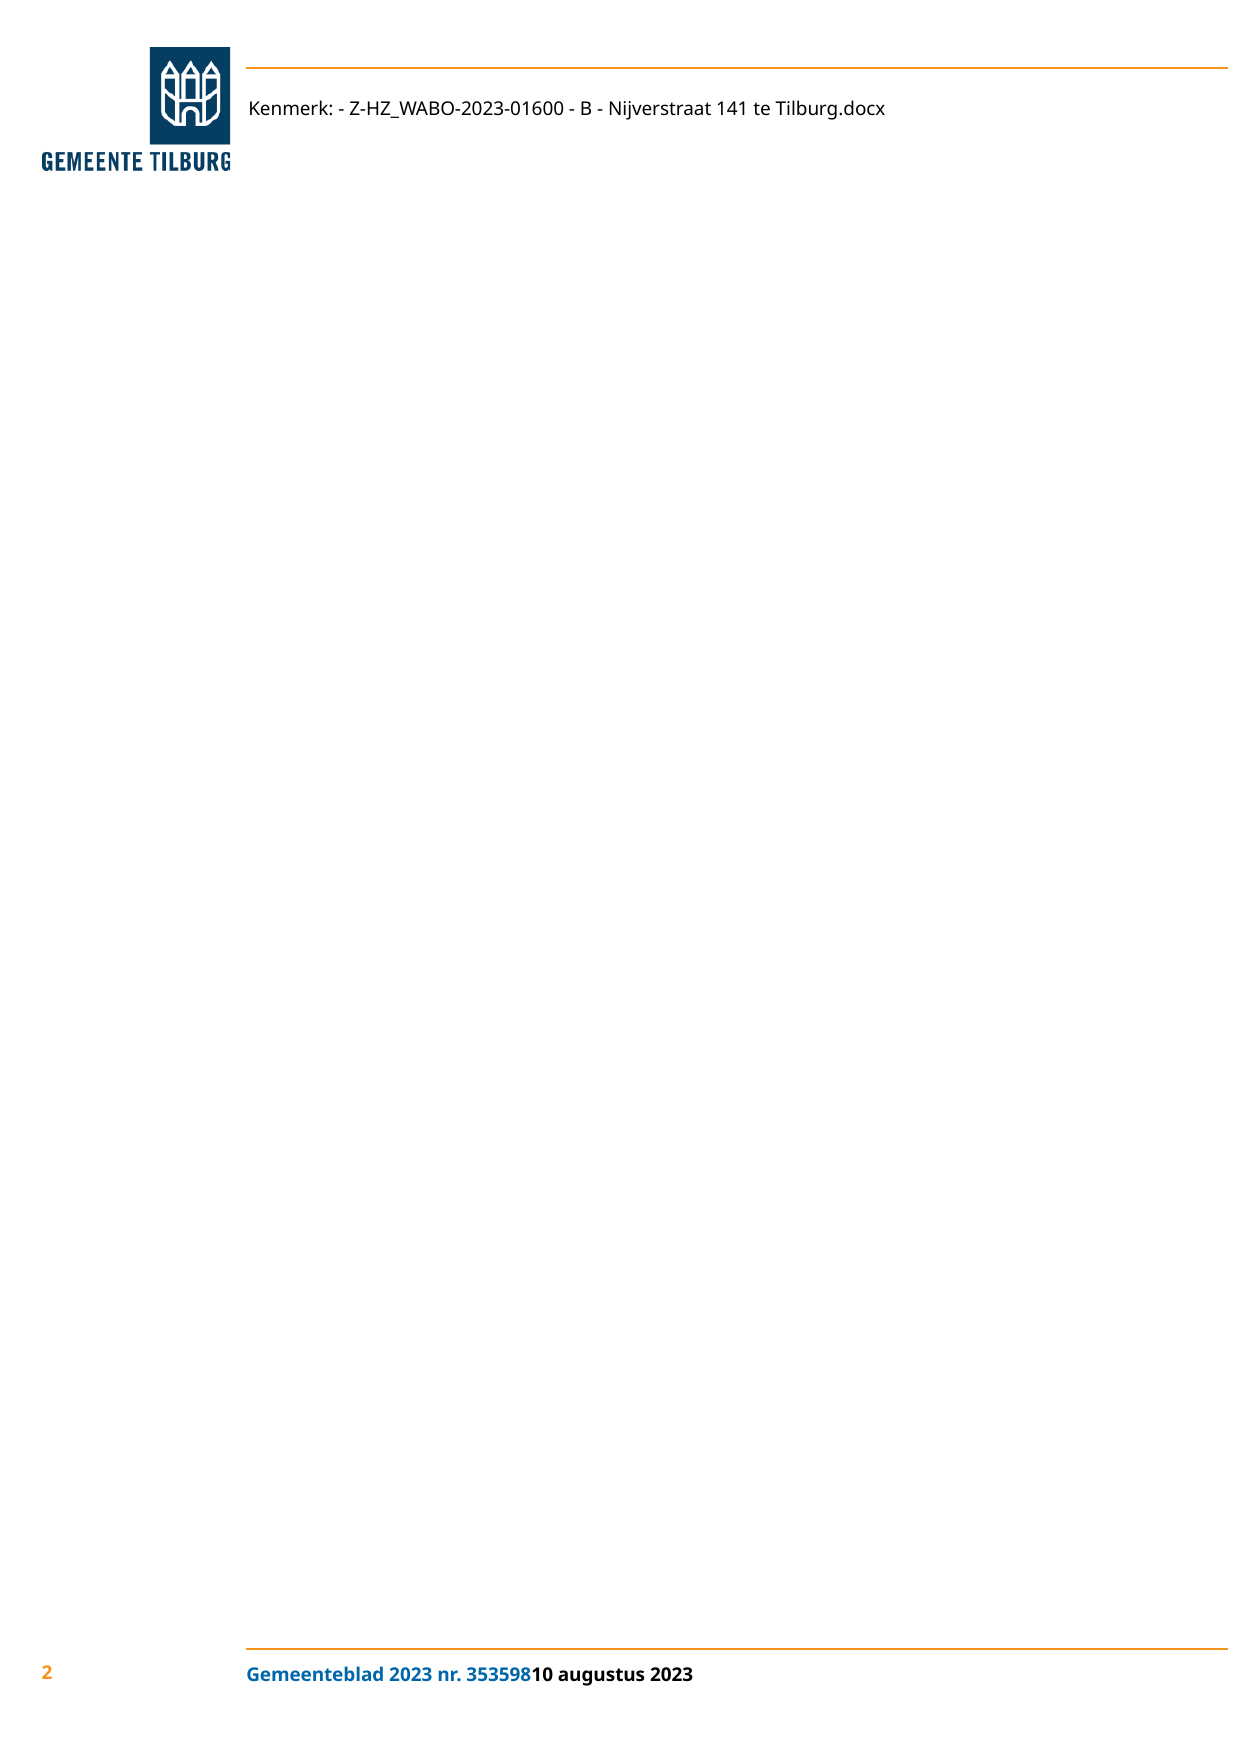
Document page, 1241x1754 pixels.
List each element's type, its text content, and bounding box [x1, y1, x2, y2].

text Kenmerk: - Z-HZ_WABO-2023-01600 - B - Nijverstraat 141 te Tilburg.docx [248, 95, 1152, 121]
picture [41, 47, 231, 172]
